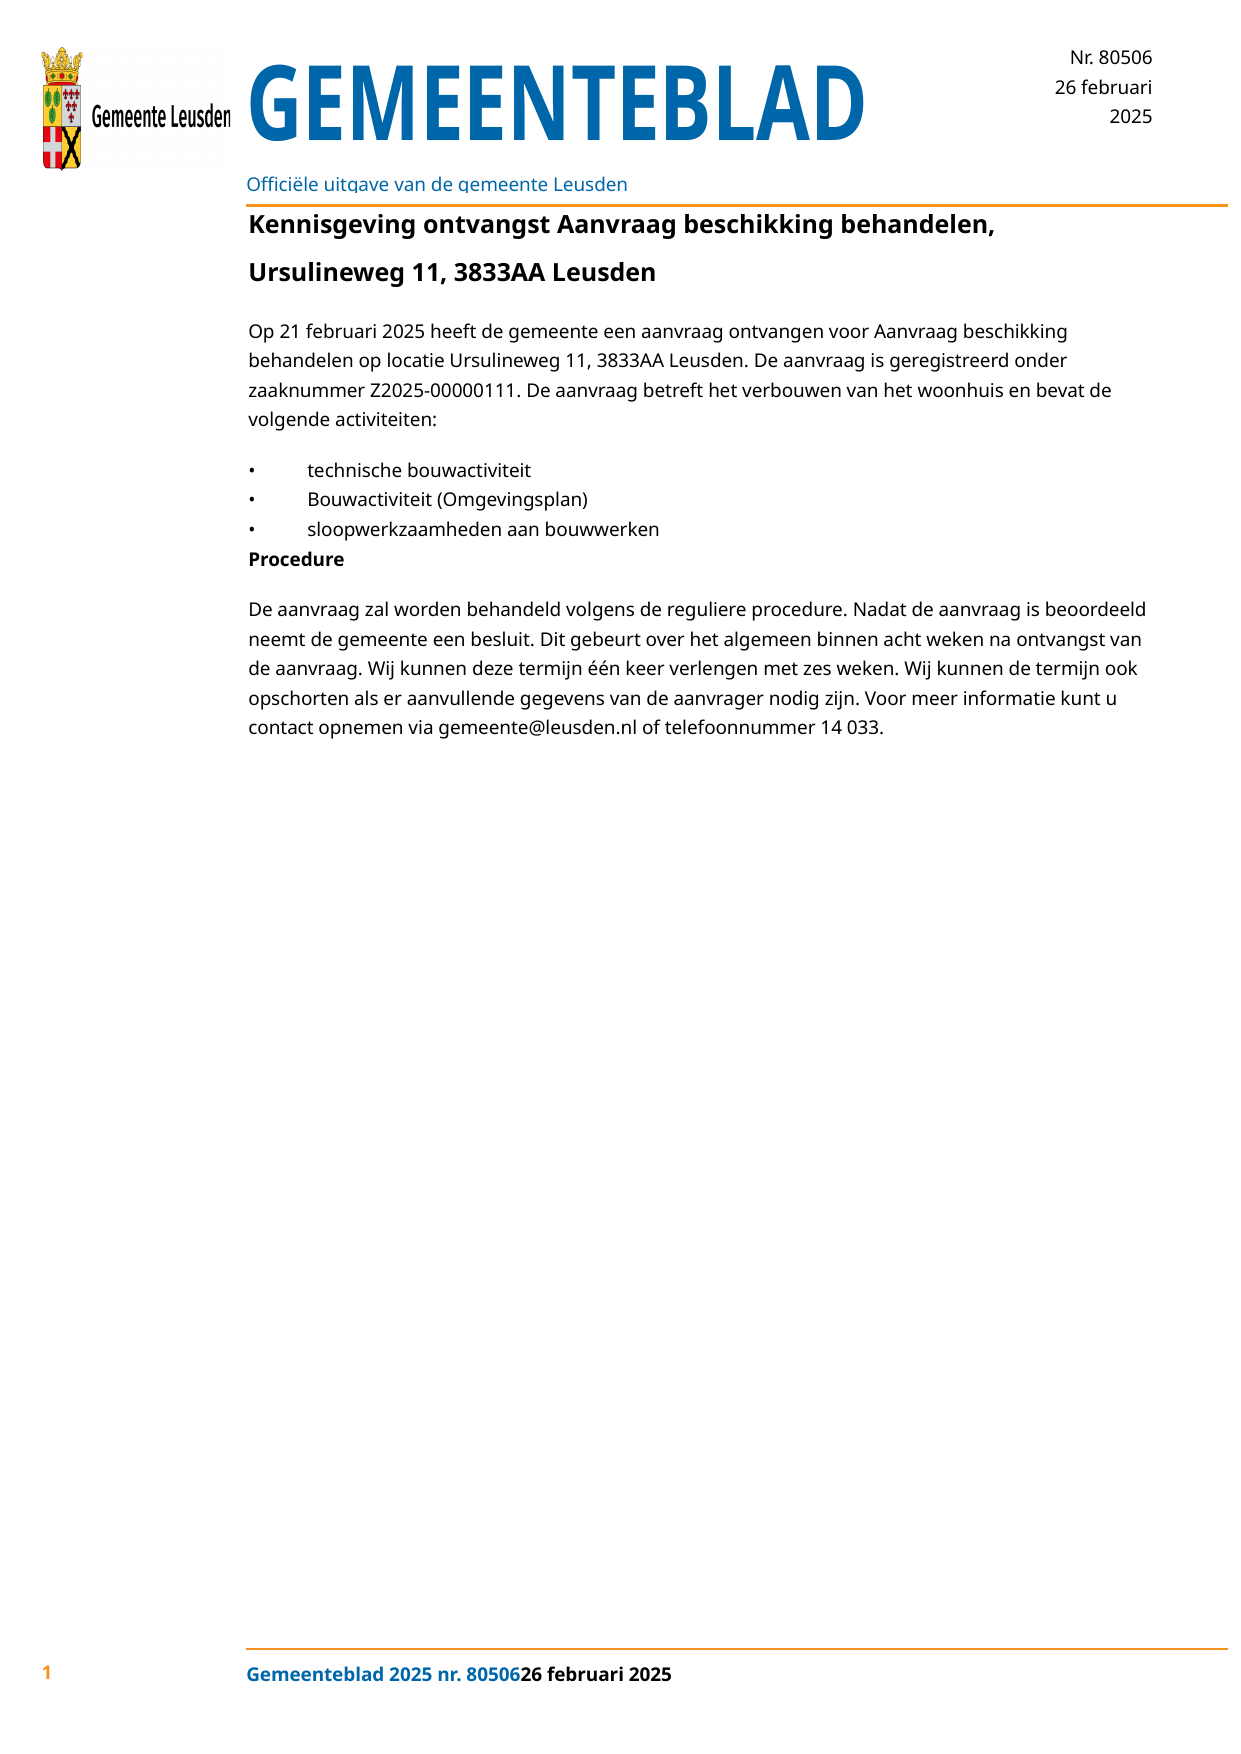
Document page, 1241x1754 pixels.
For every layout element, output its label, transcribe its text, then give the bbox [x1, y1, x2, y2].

text Procedure [248, 546, 1152, 572]
text De aanvraag zal worden behandeld volgens de reguliere procedure. Nadat de aanvraag is beoordeeld neemt de gemeente een besluit. Dit gebeurt over het algemeen binnen acht weken na ontvangst van de aanvraag. Wij kunnen deze termijn één keer verlengen met zes weken. Wij kunnen de termijn ook opschorten als er aanvullende gegevens van de aanvrager nodig zijn. Voor meer informatie kunt u contact opnemen via gemeente@leusden.nl of telefoonnummer 14 033. [248, 596, 1152, 740]
text Op 21 februari 2025 heeft de gemeente een aanvraag ontvangen voor Aanvraag beschikking behandelen op locatie Ursulineweg 11, 3833AA Leusden. De aanvraag is geregistreerd onder zaaknummer Z2025-00000111. De aanvraag betreft het verbouwen van het woonhuis en bevat de volgende activiteiten: [248, 318, 1152, 432]
list Bouwactiviteit (Omgevingsplan) [248, 487, 1152, 512]
text Kennisgeving ontvangst Aanvraag beschikking behandelen, Ursulineweg 11, 3833AA Leusden [248, 207, 1152, 288]
picture [41, 47, 231, 172]
list sloopwerkzaamheden aan bouwwerken [248, 516, 1152, 542]
list technische bouwactiviteit [248, 457, 1152, 483]
